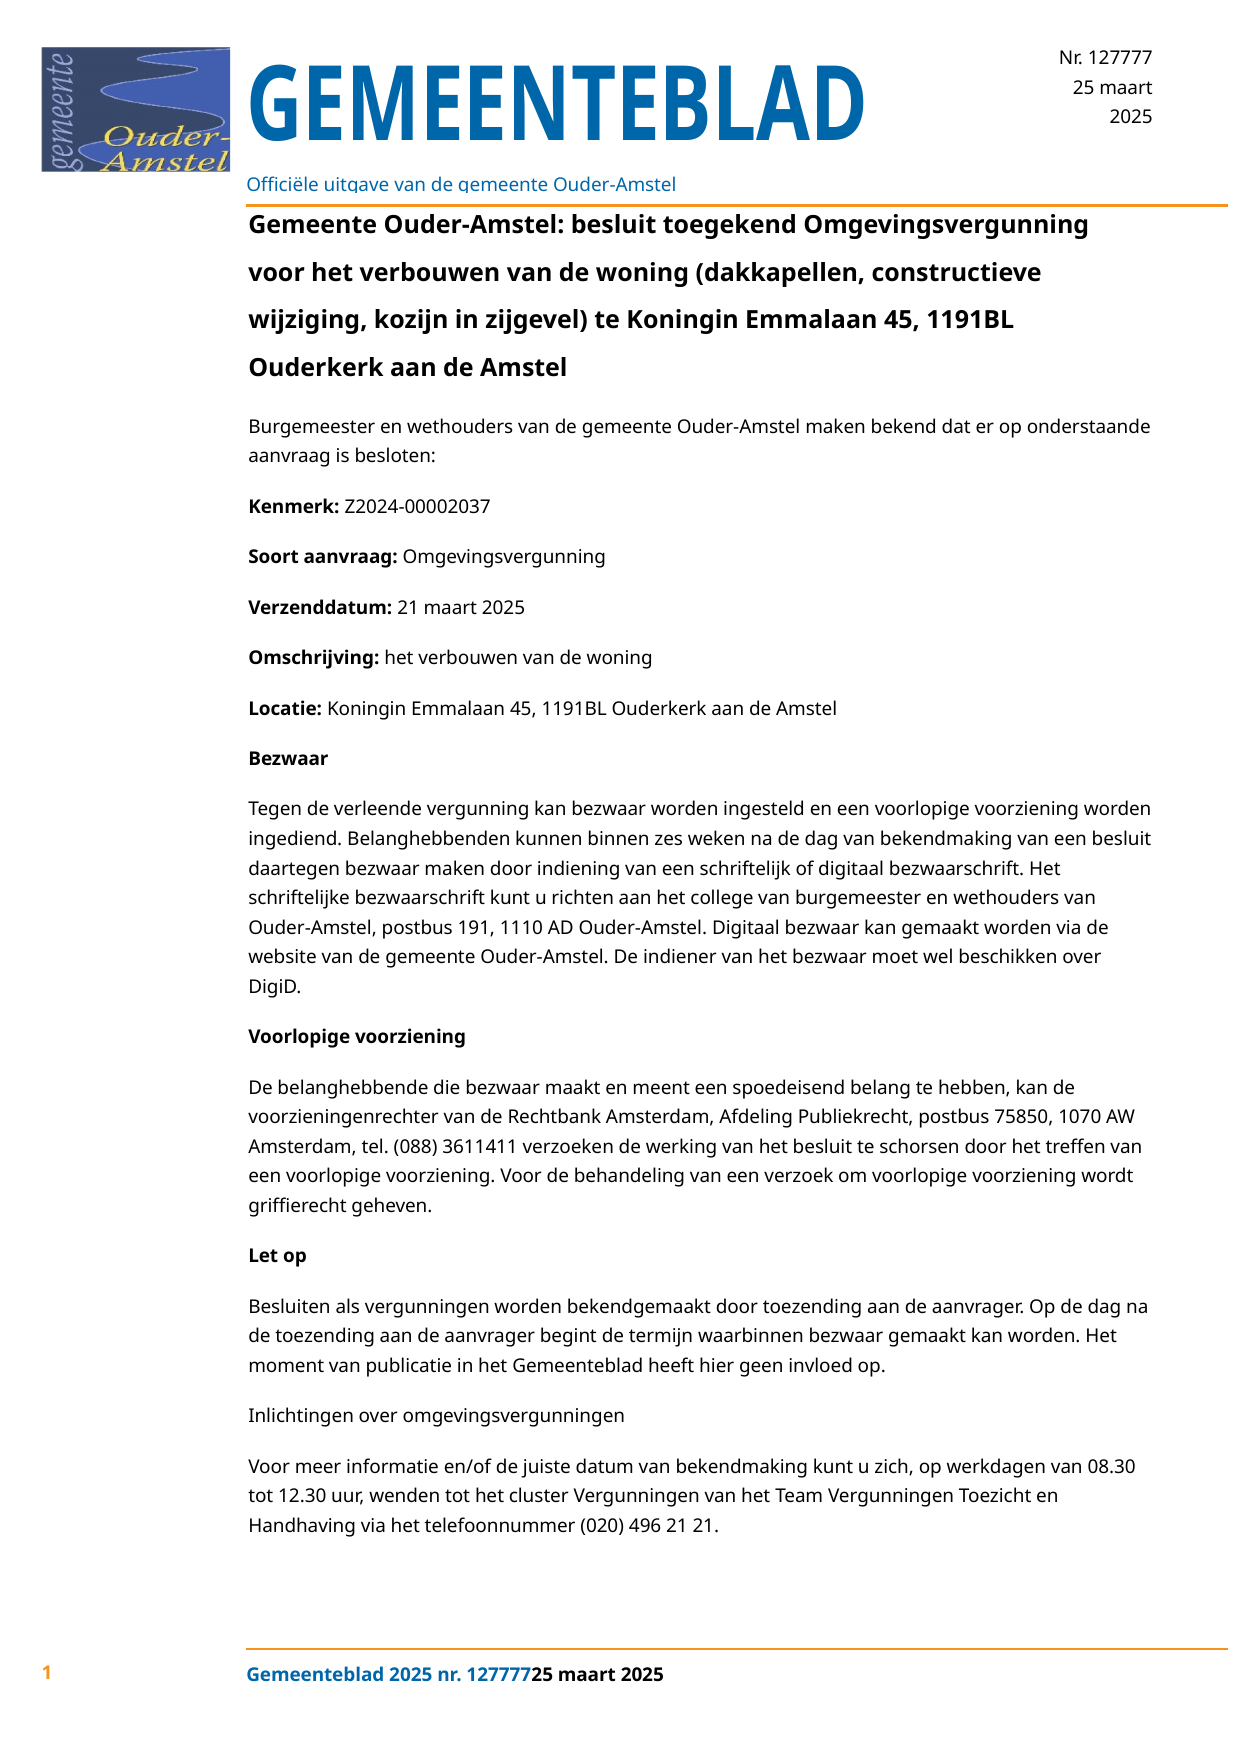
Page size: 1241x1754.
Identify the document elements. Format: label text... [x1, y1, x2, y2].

text Let op [248, 1243, 1152, 1268]
text Kenmerk: Z2024-00002037 [248, 493, 1152, 519]
text Tegen de verleende vergunning kan bezwaar worden ingesteld en een voorlopige voorziening worden ingediend. Belanghebbenden kunnen binnen zes weken na de dag van bekendmaking van een besluit daartegen bezwaar maken door indiening van een schriftelijk of digitaal bezwaarschrift. Het schriftelijke bezwaarschrift kunt u richten aan het college van burgemeester en wethouders van Ouder-Amstel, postbus 191, 1110 AD Ouder-Amstel. Digitaal bezwaar kan gemaakt worden via de website van de gemeente Ouder-Amstel. De indiener van het bezwaar moet wel beschikken over DigiD. [248, 796, 1152, 999]
text Besluiten als vergunningen worden bekendgemaakt door toezending aan de aanvrager. Op de dag na de toezending aan de aanvrager begint de termijn waarbinnen bezwaar gemaakt kan worden. Het moment van publicatie in het Gemeenteblad heeft hier geen invloed op. [248, 1293, 1152, 1378]
text Voorlopige voorziening [248, 1023, 1152, 1049]
text Voor meer informatie en/of de juiste datum van bekendmaking kunt u zich, op werkdagen van 08.30 tot 12.30 uur, wenden tot het cluster Vergunningen van het Team Vergunningen Toezicht en Handhaving via het telefoonnummer (020) 496 21 21. [248, 1453, 1152, 1538]
text Omschrijving: het verbouwen van de woning [248, 644, 1152, 670]
picture [41, 47, 231, 172]
text Locatie: Koningin Emmalaan 45, 1191BL Ouderkerk aan de Amstel [248, 695, 1152, 721]
text Gemeente Ouder-Amstel: besluit toegekend Omgevingsvergunning voor het verbouwen van de woning (dakkapellen, constructieve wijziging, kozijn in zijgevel) te Koningin Emmalaan 45, 1191BL Ouderkerk aan de Amstel [248, 207, 1152, 384]
text Bezwaar [248, 745, 1152, 771]
text Burgemeester en wethouders van de gemeente Ouder-Amstel maken bekend dat er op onderstaande aanvraag is besloten: [248, 413, 1152, 468]
text Verzenddatum: 21 maart 2025 [248, 594, 1152, 620]
text Soort aanvraag: Omgevingsvergunning [248, 543, 1152, 569]
text Inlichtingen over omgevingsvergunningen [248, 1403, 1152, 1428]
text De belanghebbende die bezwaar maakt en meent een spoedeisend belang te hebben, kan de voorzieningenrechter van de Rechtbank Amsterdam, Afdeling Publiekrecht, postbus 75850, 1070 AW Amsterdam, tel. (088) 3611411 verzoeken de werking van het besluit te schorsen door het treffen van een voorlopige voorziening. Voor de behandeling van een verzoek om voorlopige voorziening wordt griffierecht geheven. [248, 1074, 1152, 1218]
